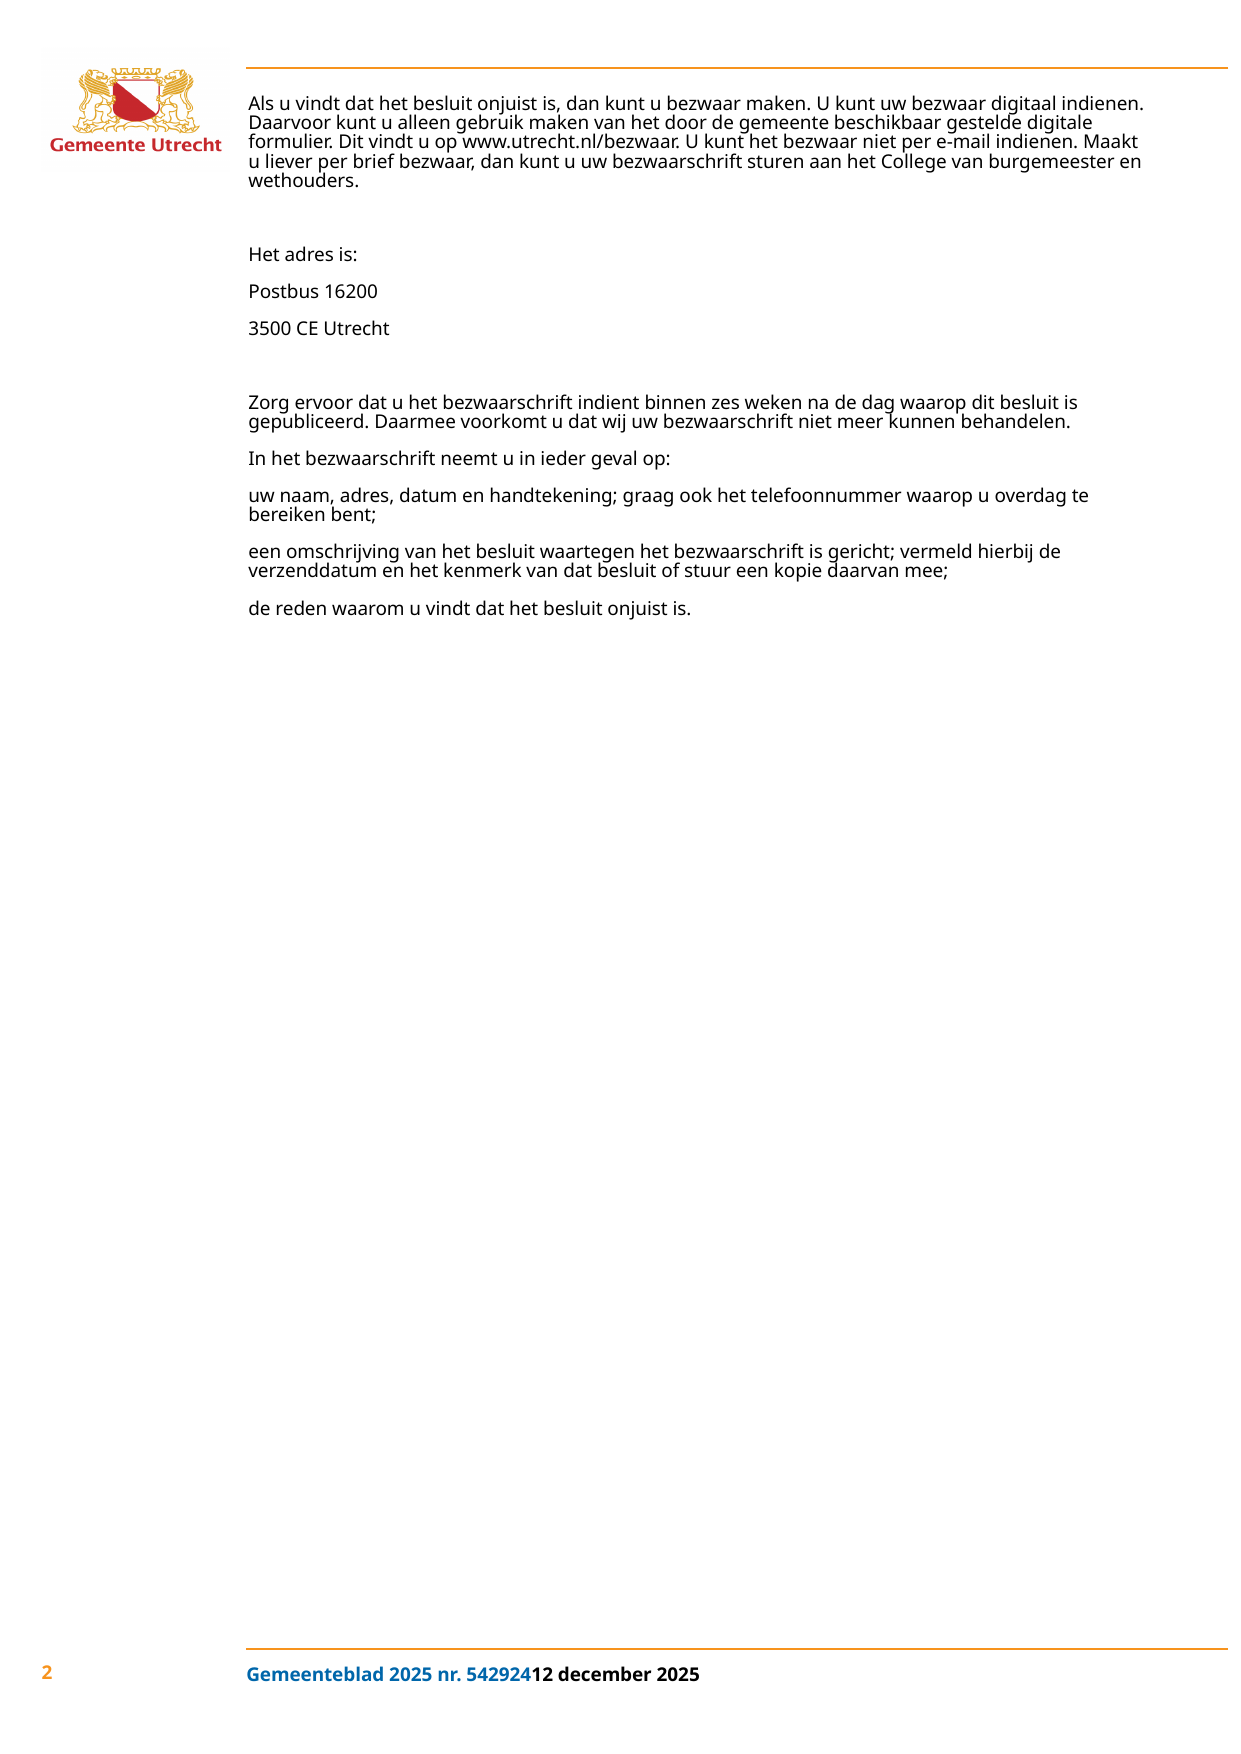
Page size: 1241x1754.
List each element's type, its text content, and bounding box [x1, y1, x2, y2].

text de reden waarom u vindt dat het besluit onjuist is. [248, 599, 1152, 619]
text Het adres is: [248, 246, 1152, 265]
text Zorg ervoor dat u het bezwaarschrift indient binnen zes weken na de dag waarop dit besluit is gepubliceerd. Daarmee voorkomt u dat wij uw bezwaarschrift niet meer kunnen behandelen. [248, 394, 1152, 432]
text Postbus 16200 [248, 283, 1152, 302]
text In het bezwaarschrift neemt u in ieder geval op: [248, 450, 1152, 469]
text een omschrijving van het besluit waartegen het bezwaarschrift is gericht; vermeld hierbij de verzenddatum en het kenmerk van dat besluit of stuur een kopie daarvan mee; [248, 543, 1152, 582]
picture [41, 47, 231, 172]
text 3500 CE Utrecht [248, 320, 1152, 339]
text uw naam, adres, datum en handtekening; graag ook het telefoonnummer waarop u overdag te bereiken bent; [248, 487, 1152, 526]
text Als u vindt dat het besluit onjuist is, dan kunt u bezwaar maken. U kunt uw bezwaar digitaal indienen. Daarvoor kunt u alleen gebruik maken van het door de gemeente beschikbaar gestelde digitale formulier. Dit vindt u op www.utrecht.nl/bezwaar. U kunt het bezwaar niet per e-mail indienen. Maakt u liever per brief bezwaar, dan kunt u uw bezwaarschrift sturen aan het College van burgemeester en wethouders. [248, 95, 1152, 191]
